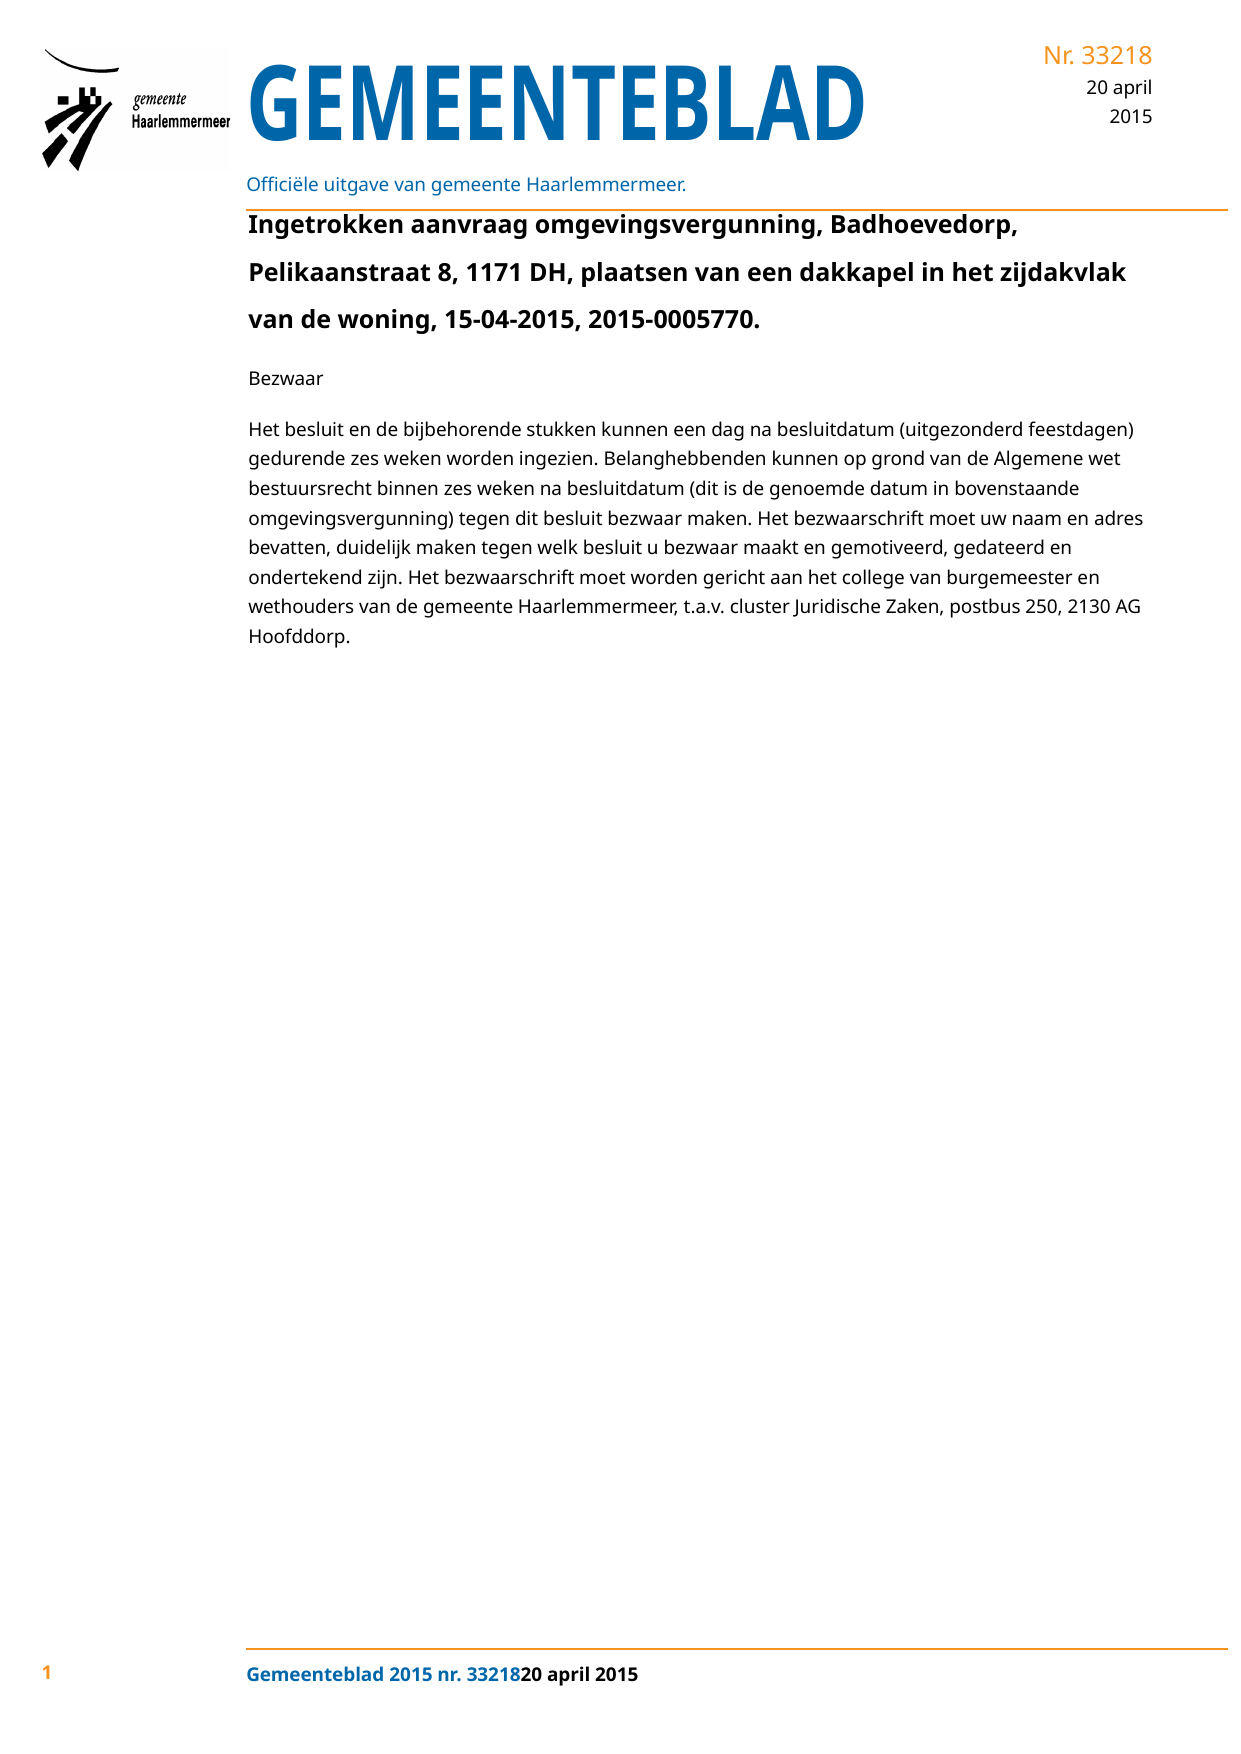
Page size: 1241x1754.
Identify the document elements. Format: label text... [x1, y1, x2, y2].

text Ingetrokken aanvraag omgevingsvergunning, Badhoevedorp, Pelikaanstraat 8, 1171 DH, plaatsen van een dakkapel in het zijdakvlak van de woning, 15-04-2015, 2015-0005770. [248, 211, 1152, 336]
text Bezwaar [248, 366, 1152, 391]
picture [41, 47, 231, 172]
text Het besluit en de bijbehorende stukken kunnen een dag na besluitdatum (uitgezonderd feestdagen) gedurende zes weken worden ingezien. Belanghebbenden kunnen op grond van de Algemene wet bestuursrecht binnen zes weken na besluitdatum (dit is de genoemde datum in bovenstaande omgevingsvergunning) tegen dit besluit bezwaar maken. Het bezwaarschrift moet uw naam en adres bevatten, duidelijk maken tegen welk besluit u bezwaar maakt en gemotiveerd, gedateerd en ondertekend zijn. Het bezwaarschrift moet worden gericht aan het college van burgemeester en wethouders van de gemeente Haarlemmermeer, t.a.v. cluster Juridische Zaken, postbus 250, 2130 AG Hoofddorp. [248, 416, 1152, 649]
